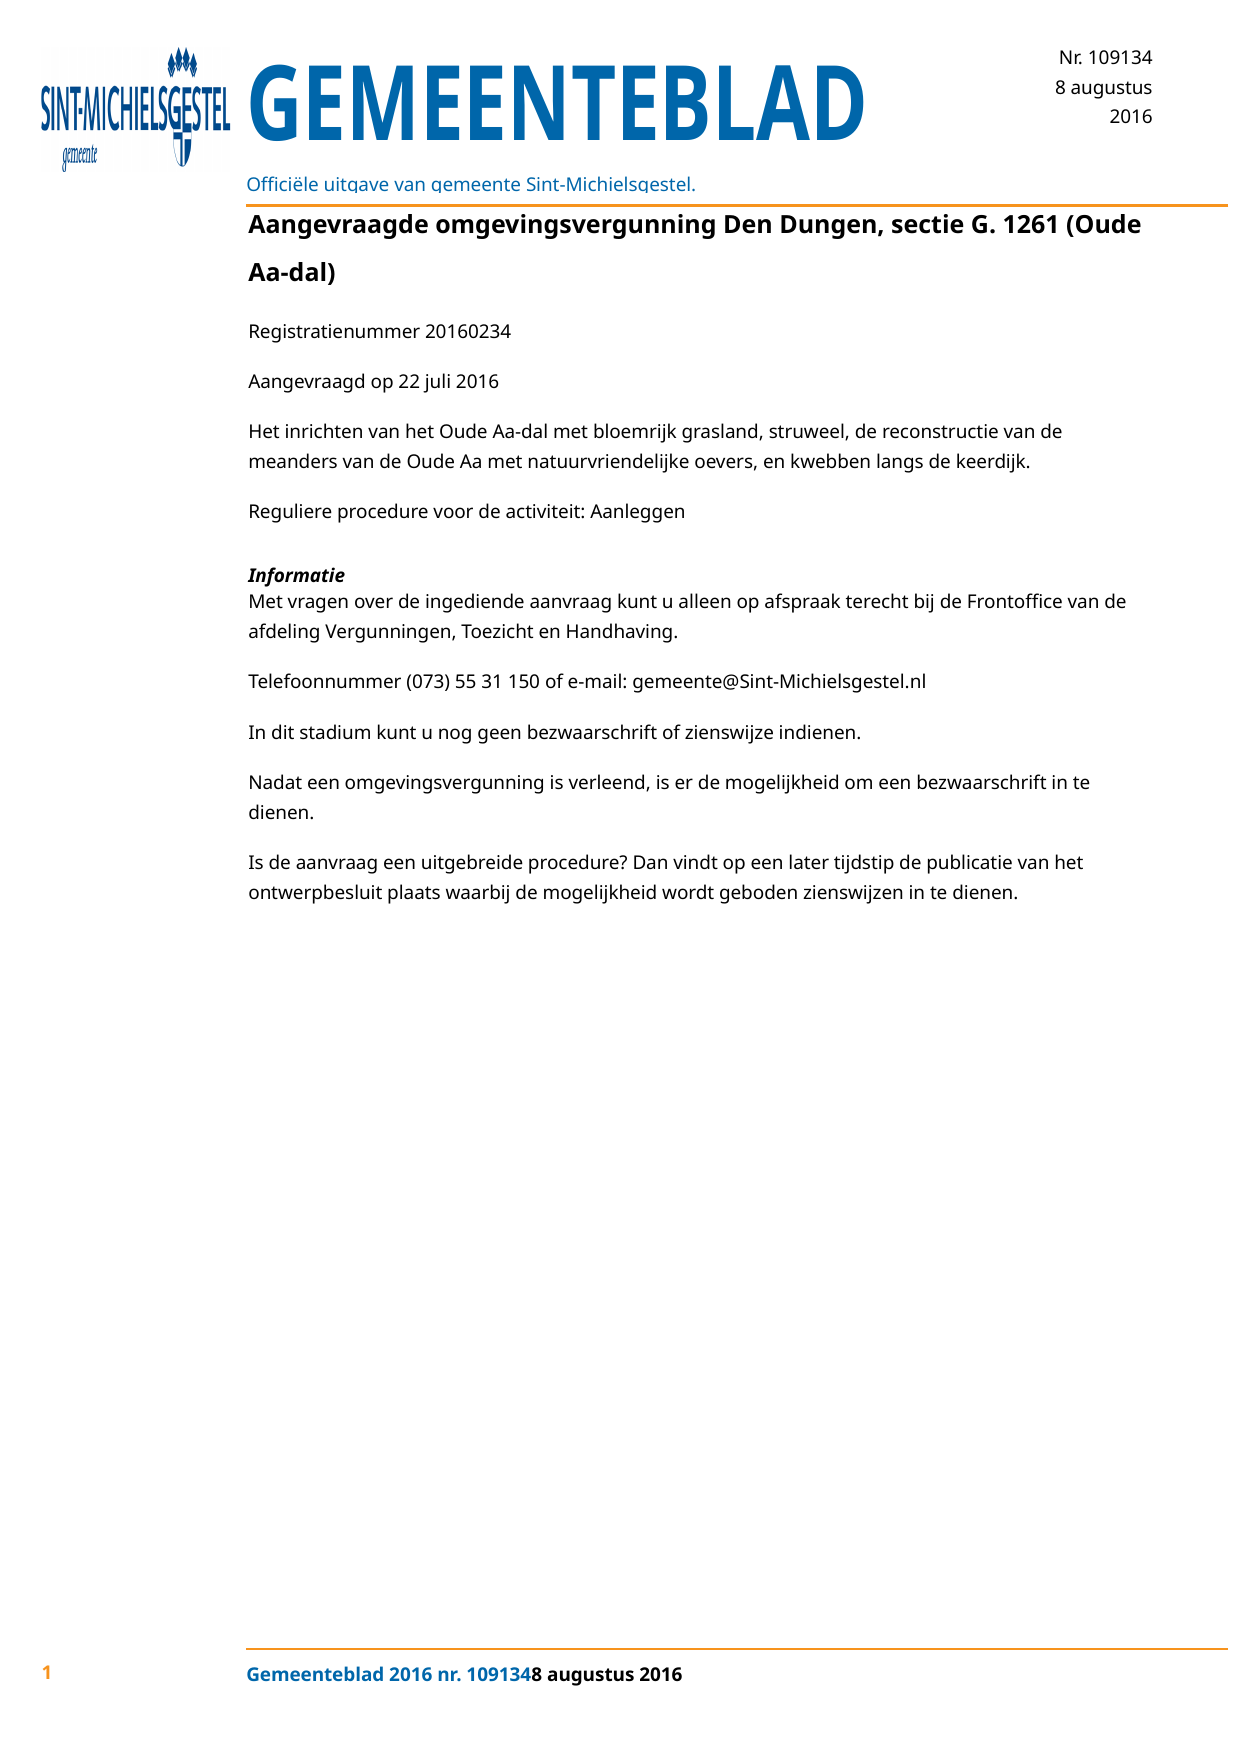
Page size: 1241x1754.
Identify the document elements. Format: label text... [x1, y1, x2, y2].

text Informatie [248, 563, 1152, 588]
text Is de aanvraag een uitgebreide procedure? Dan vindt op een later tijdstip de publicatie van het ontwerpbesluit plaats waarbij de mogelijkheid wordt geboden zienswijzen in te dienen. [248, 849, 1152, 904]
text Het inrichten van het Oude Aa-dal met bloemrijk grasland, struweel, de reconstructie van de meanders van de Oude Aa met natuurvriendelijke oevers, en kwebben langs de keerdijk. [248, 419, 1152, 474]
picture [41, 47, 231, 172]
text Met vragen over de ingediende aanvraag kunt u alleen op afspraak terecht bij de Frontoffice van de afdeling Vergunningen, Toezicht en Handhaving. [248, 588, 1152, 644]
text Registratienummer 20160234 [248, 318, 1152, 344]
text In dit stadium kunt u nog geen bezwaarschrift of zienswijze indienen. [248, 719, 1152, 744]
text Nadat een omgevingsvergunning is verleend, is er de mogelijkheid om een bezwaarschrift in te dienen. [248, 769, 1152, 824]
text Aangevraagd op 22 juli 2016 [248, 368, 1152, 394]
text Aangevraagde omgevingsvergunning Den Dungen, sectie G. 1261 (Oude Aa-dal) [248, 207, 1152, 288]
text Reguliere procedure voor de activiteit: Aanleggen [248, 499, 1152, 524]
text Telefoonnummer (073) 55 31 150 of e-mail: gemeente@Sint-Michielsgestel.nl [248, 668, 1152, 694]
